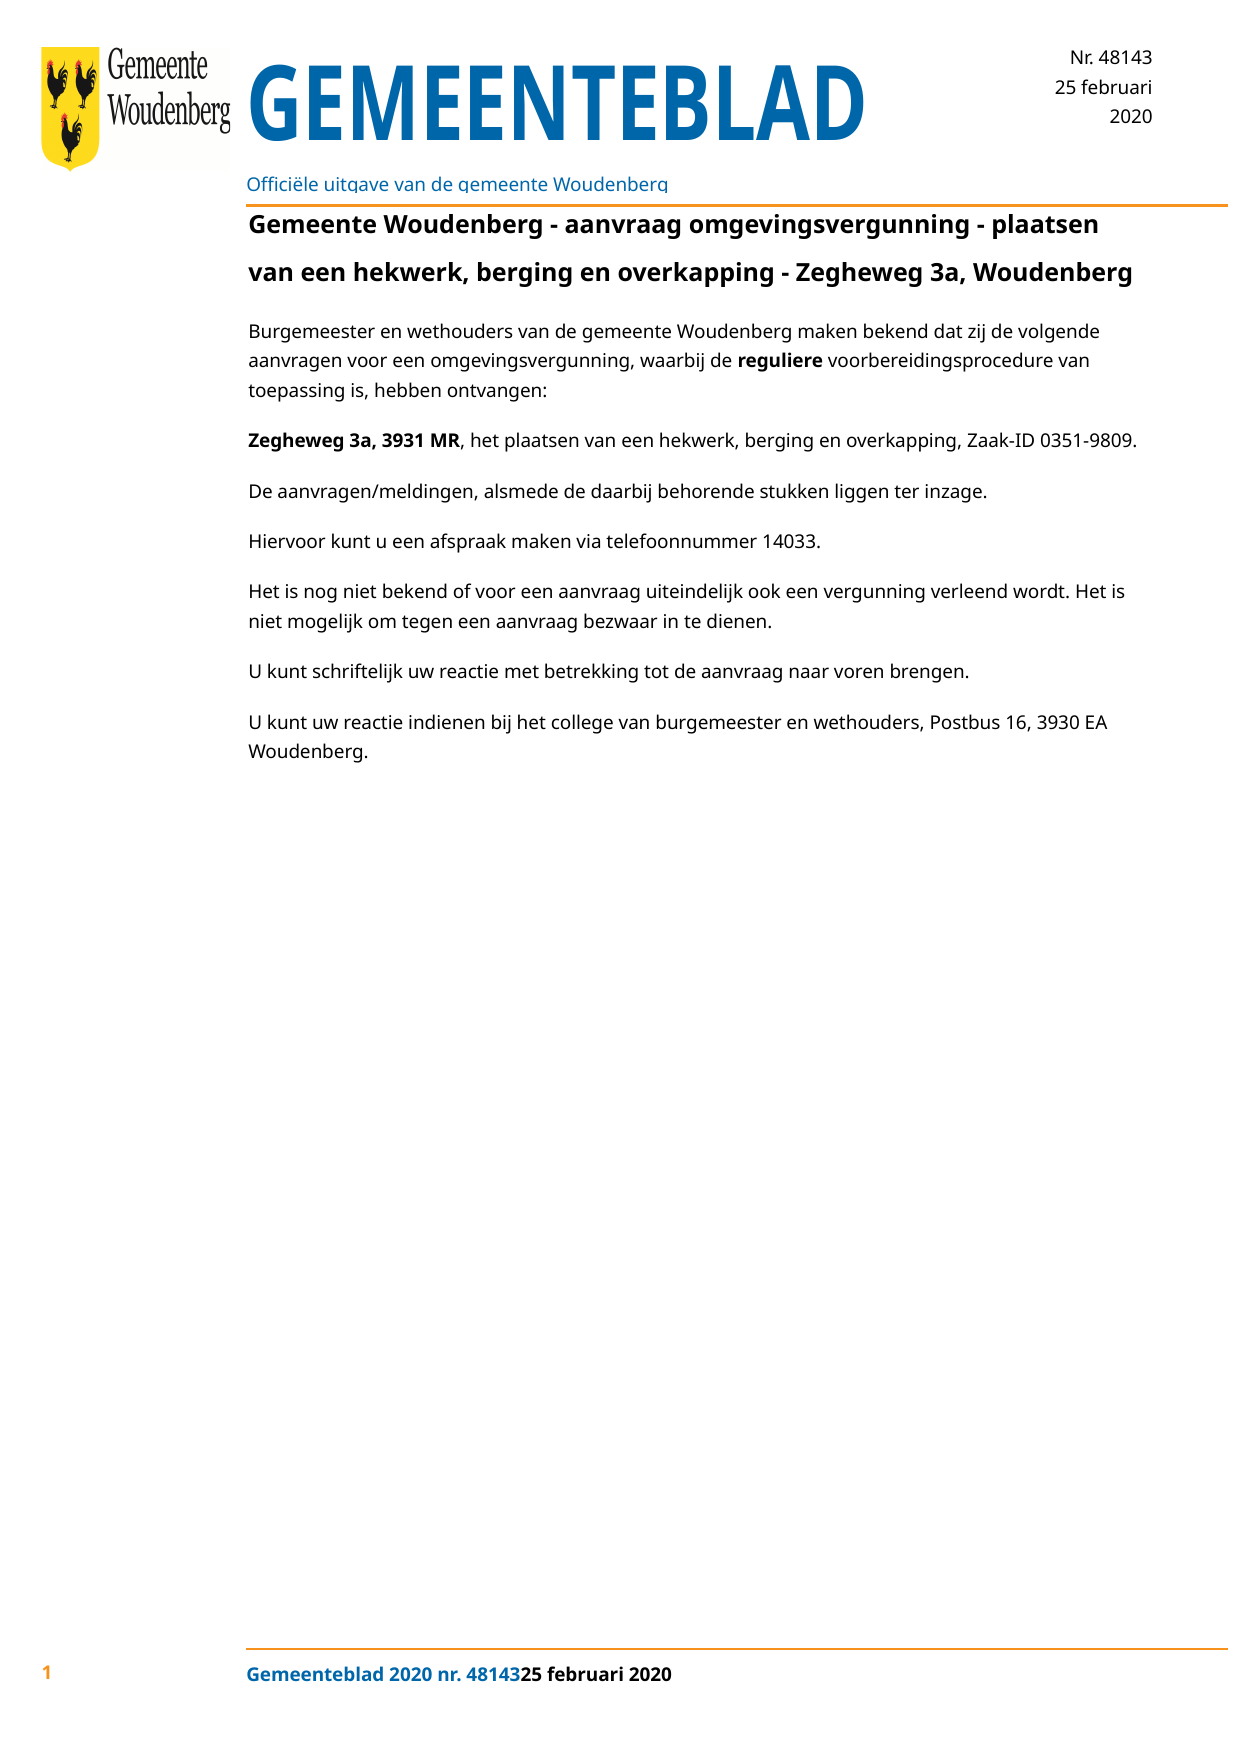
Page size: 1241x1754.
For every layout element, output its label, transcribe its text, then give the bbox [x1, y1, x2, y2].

text Hiervoor kunt u een afspraak maken via telefoonnummer 14033. [248, 528, 1152, 554]
text Het is nog niet bekend of voor een aanvraag uiteindelijk ook een vergunning verleend wordt. Het is niet mogelijk om tegen een aanvraag bezwaar in te dienen. [248, 579, 1152, 634]
text De aanvragen/meldingen, alsmede de daarbij behorende stukken liggen ter inzage. [248, 478, 1152, 504]
text U kunt uw reactie indienen bij het college van burgemeester en wethouders, Postbus 16, 3930 EA Woudenberg. [248, 709, 1152, 764]
picture [41, 47, 231, 172]
text Gemeente Woudenberg - aanvraag omgevingsvergunning - plaatsen van een hekwerk, berging en overkapping - Zegheweg 3a, Woudenberg [248, 207, 1152, 288]
text U kunt schriftelijk uw reactie met betrekking tot de aanvraag naar voren brengen. [248, 659, 1152, 684]
text Burgemeester en wethouders van de gemeente Woudenberg maken bekend dat zij de volgende aanvragen voor een omgevingsvergunning, waarbij de reguliere voorbereidingsprocedure van toepassing is, hebben ontvangen: [248, 318, 1152, 403]
text Zegheweg 3a, 3931 MR, het plaatsen van een hekwerk, berging en overkapping, Zaak-ID 0351-9809. [248, 427, 1152, 453]
